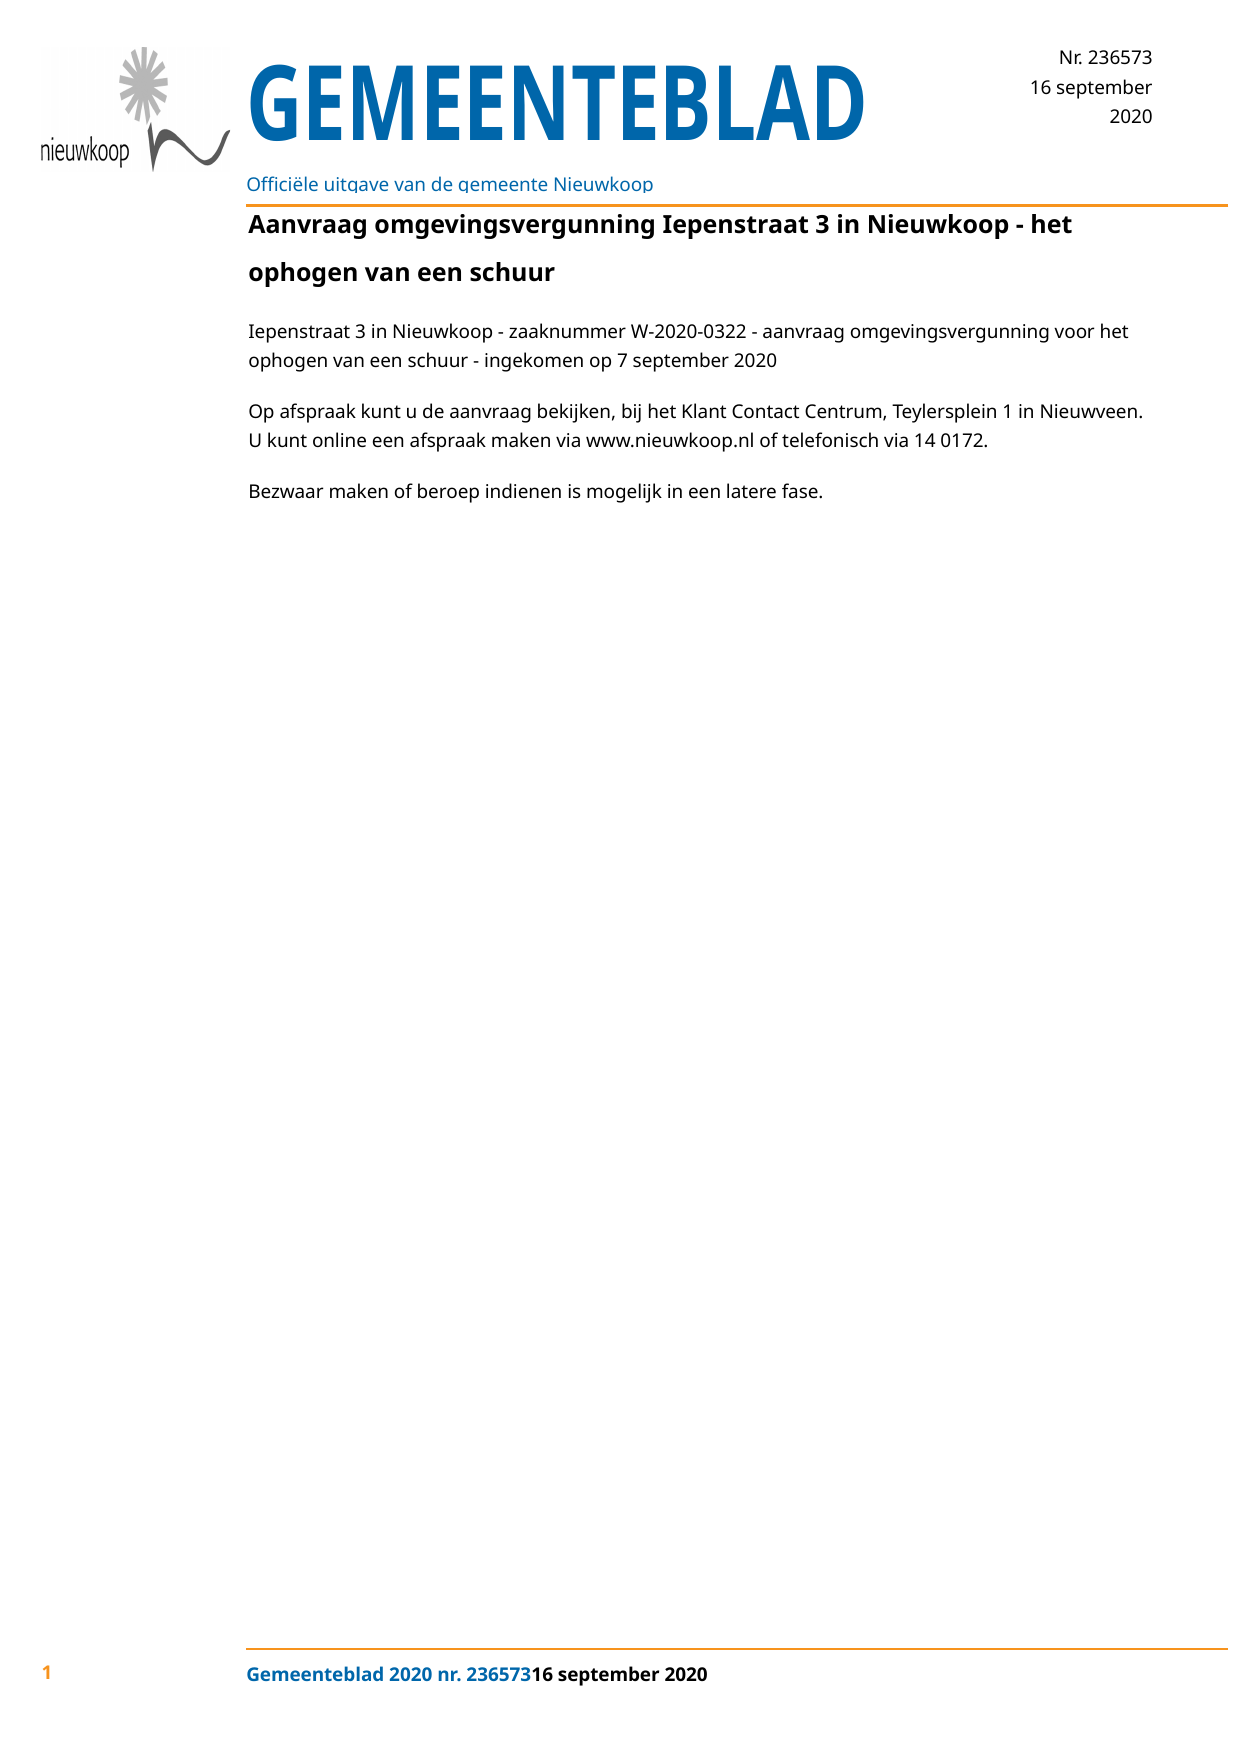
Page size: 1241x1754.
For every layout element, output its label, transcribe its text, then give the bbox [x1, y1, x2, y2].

text Bezwaar maken of beroep indienen is mogelijk in een latere fase. [248, 478, 1152, 504]
text Iepenstraat 3 in Nieuwkoop - zaaknummer W-2020-0322 - aanvraag omgevingsvergunning voor het ophogen van een schuur - ingekomen op 7 september 2020 [248, 318, 1152, 373]
text Op afspraak kunt u de aanvraag bekijken, bij het Klant Contact Centrum, Teylersplein 1 in Nieuwveen. U kunt online een afspraak maken via www.nieuwkoop.nl of telefonisch via 14 0172. [248, 398, 1152, 453]
picture [41, 47, 231, 172]
text Aanvraag omgevingsvergunning Iepenstraat 3 in Nieuwkoop - het ophogen van een schuur [248, 207, 1152, 288]
